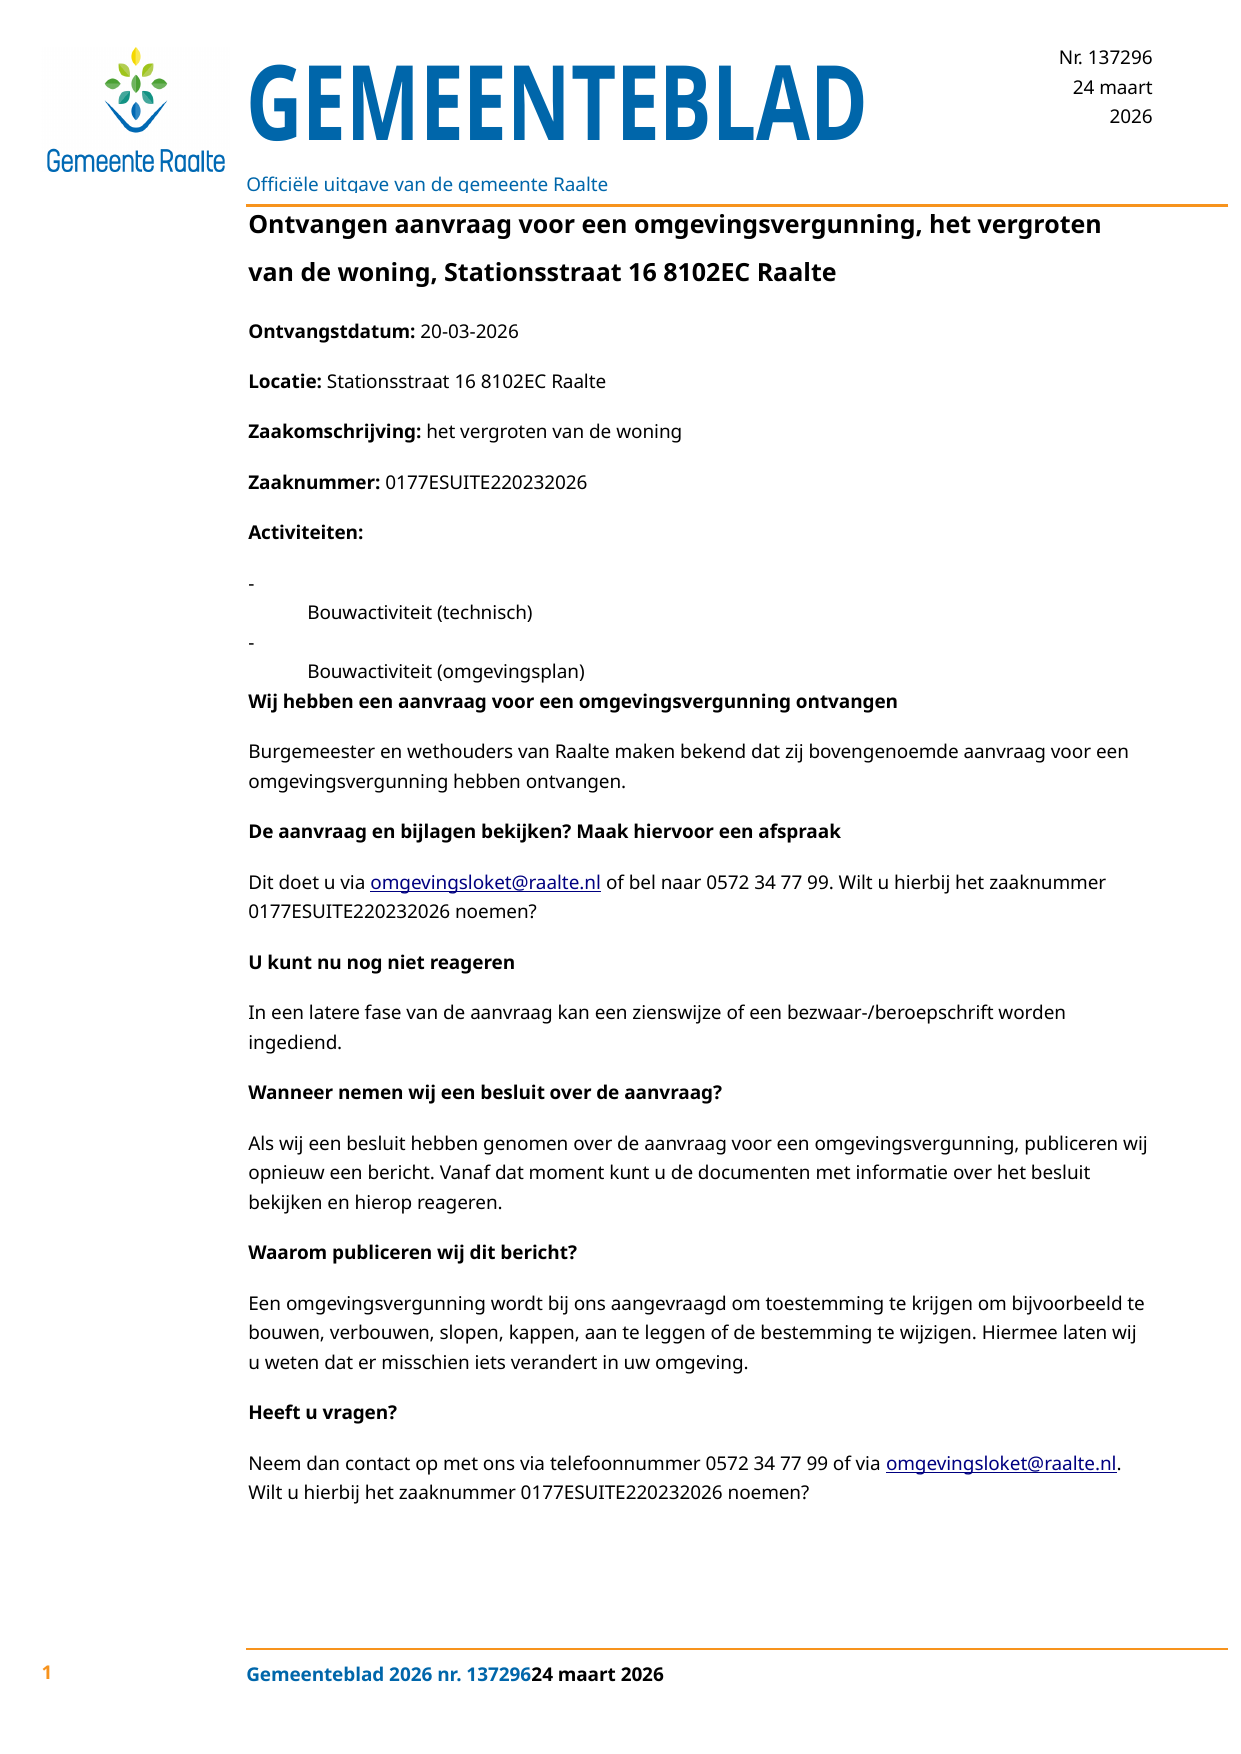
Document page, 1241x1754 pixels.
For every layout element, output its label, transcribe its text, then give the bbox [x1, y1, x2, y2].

text Neem dan contact op met ons via telefoonnummer 0572 34 77 99 of via omgevingsloket@raalte.nl. Wilt u hierbij het zaaknummer 0177ESUITE220232026 noemen? [248, 1450, 1152, 1505]
text Dit doet u via omgevingsloket@raalte.nl of bel naar 0572 34 77 99. Wilt u hierbij het zaaknummer 0177ESUITE220232026 noemen? [248, 869, 1152, 924]
list Bouwactiviteit (technisch) [248, 599, 1152, 625]
text Een omgevingsvergunning wordt bij ons aangevraagd om toestemming te krijgen om bijvoorbeeld te bouwen, verbouwen, slopen, kappen, aan te leggen of de bestemming te wijzigen. Hiermee laten wij u weten dat er misschien iets verandert in uw omgeving. [248, 1290, 1152, 1375]
text In een latere fase van de aanvraag kan een zienswijze of een bezwaar-/beroepschrift worden ingediend. [248, 999, 1152, 1055]
picture [41, 47, 231, 172]
list Bouwactiviteit (omgevingsplan) [248, 659, 1152, 684]
text Als wij een besluit hebben genomen over de aanvraag voor een omgevingsvergunning, publiceren wij opnieuw een bericht. Vanaf dat moment kunt u de documenten met informatie over het besluit bekijken en hierop reageren. [248, 1130, 1152, 1215]
text Heeft u vragen? [248, 1399, 1152, 1425]
text Zaaknummer: 0177ESUITE220232026 [248, 469, 1152, 495]
text Ontvangstdatum: 20-03-2026 [248, 318, 1152, 344]
text Locatie: Stationsstraat 16 8102EC Raalte [248, 368, 1152, 394]
text Zaakomschrijving: het vergroten van de woning [248, 419, 1152, 444]
text U kunt nu nog niet reageren [248, 949, 1152, 975]
text Wij hebben een aanvraag voor een omgevingsvergunning ontvangen [248, 688, 1152, 714]
text Wanneer nemen wij een besluit over de aanvraag? [248, 1079, 1152, 1105]
text Waarom publiceren wij dit bericht? [248, 1239, 1152, 1265]
text Ontvangen aanvraag voor een omgevingsvergunning, het vergroten van de woning, Stationsstraat 16 8102EC Raalte [248, 207, 1152, 288]
text Burgemeester en wethouders van Raalte maken bekend dat zij bovengenoemde aanvraag voor een omgevingsvergunning hebben ontvangen. [248, 739, 1152, 794]
text Activiteiten: [248, 519, 1152, 545]
text De aanvraag en bijlagen bekijken? Maak hiervoor een afspraak [248, 819, 1152, 844]
